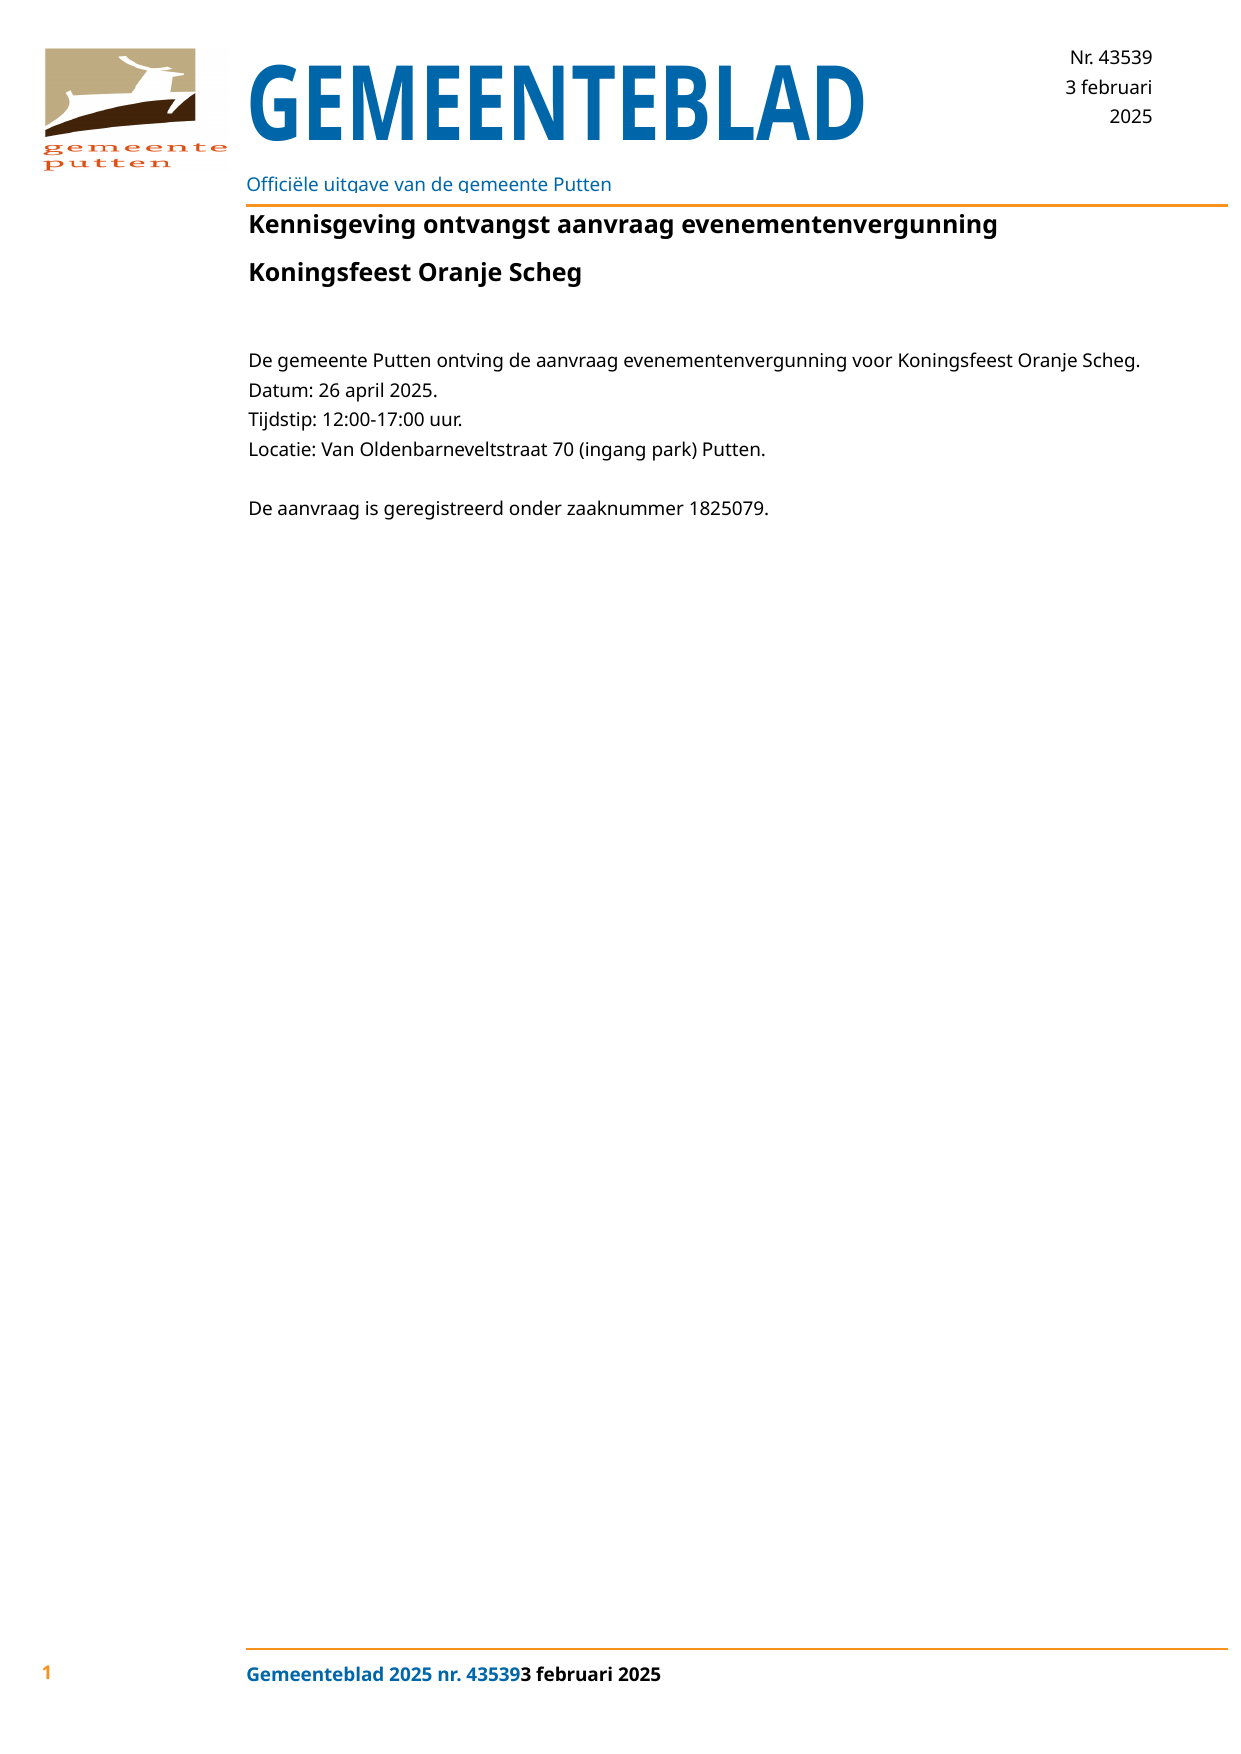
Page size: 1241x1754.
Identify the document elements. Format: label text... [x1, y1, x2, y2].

text Tijdstip: 12:00-17:00 uur. [248, 407, 1152, 432]
picture [41, 47, 231, 172]
text De aanvraag is geregistreerd onder zaaknummer 1825079. [248, 495, 1152, 521]
text Kennisgeving ontvangst aanvraag evenementenvergunning Koningsfeest Oranje Scheg [248, 207, 1152, 288]
text De gemeente Putten ontving de aanvraag evenementenvergunning voor Koningsfeest Oranje Scheg. [248, 347, 1152, 373]
text Locatie: Van Oldenbarneveltstraat 70 (ingang park) Putten. [248, 436, 1152, 462]
text Datum: 26 april 2025. [248, 377, 1152, 403]
